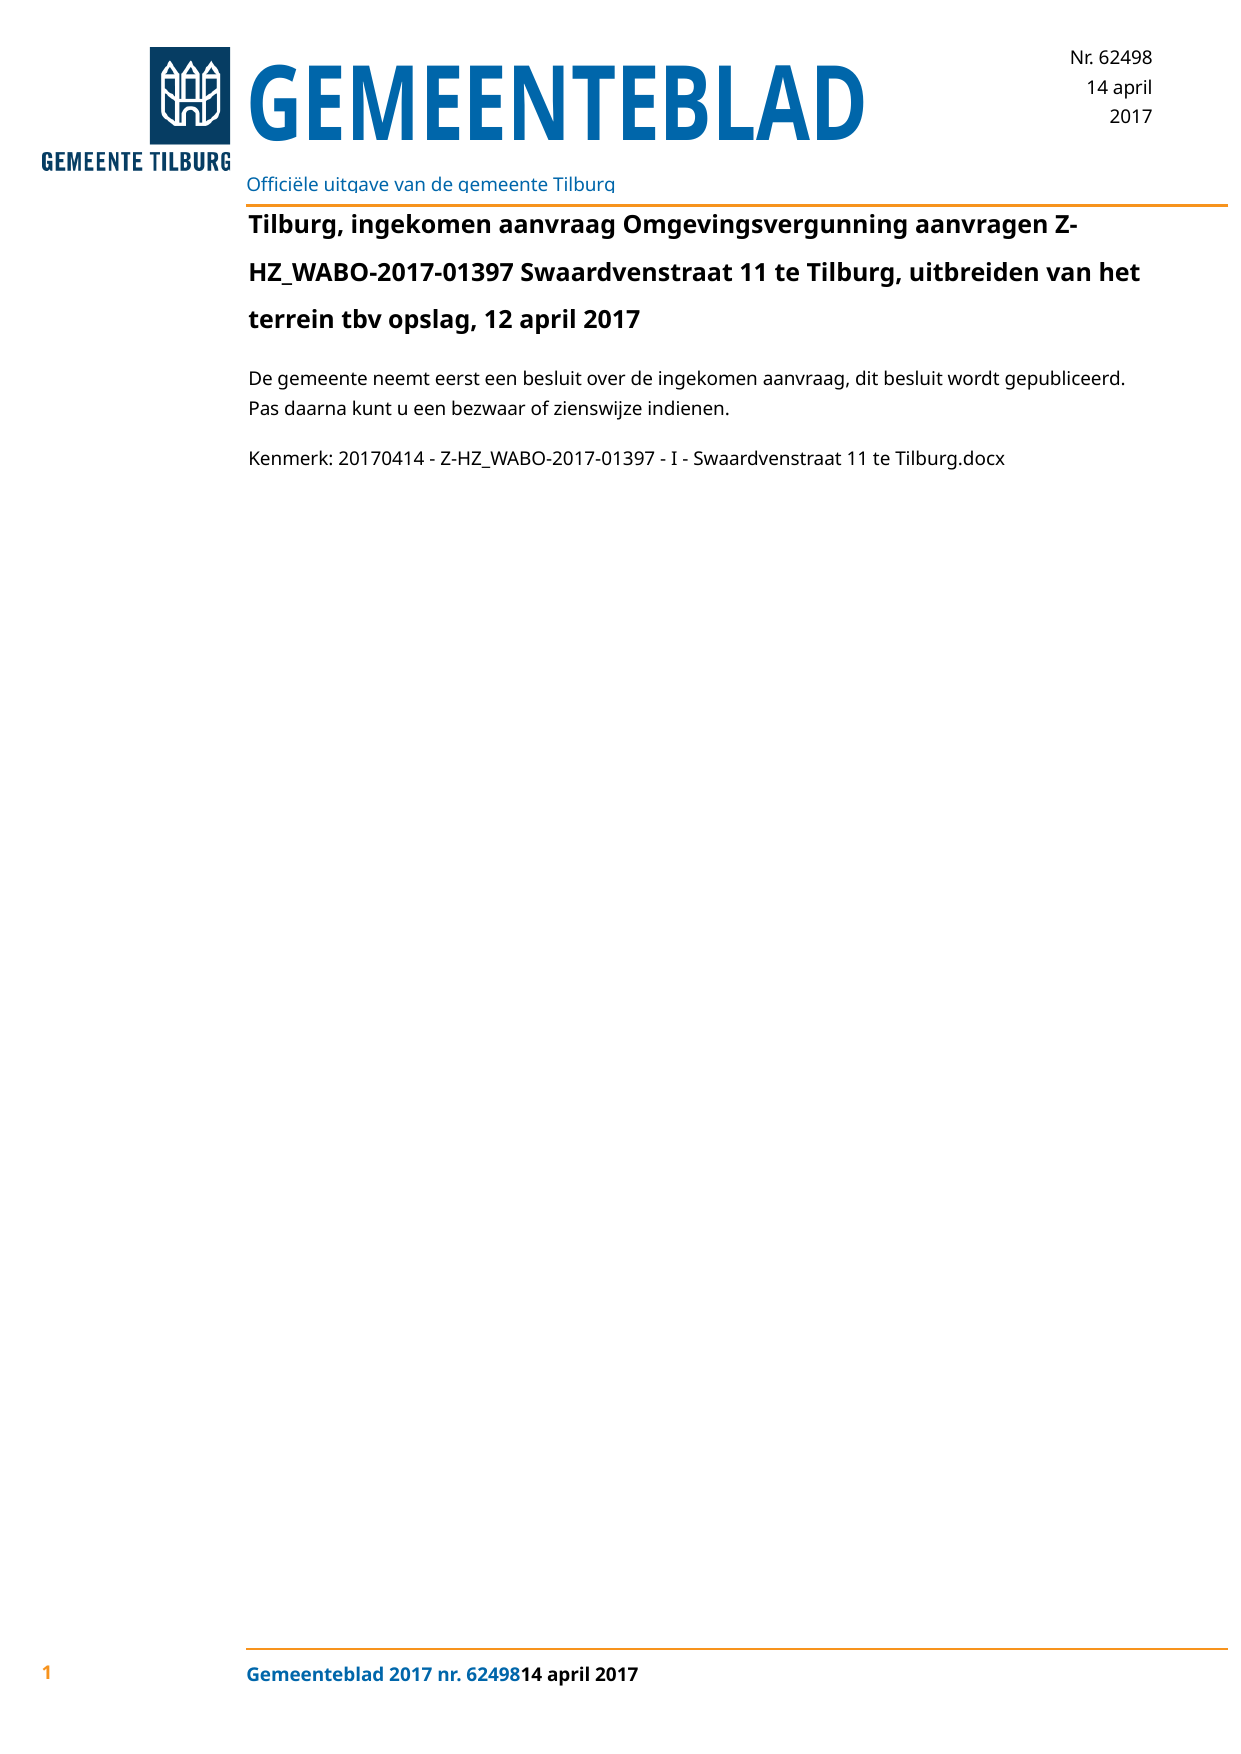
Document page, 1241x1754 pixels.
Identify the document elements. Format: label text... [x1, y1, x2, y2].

text De gemeente neemt eerst een besluit over de ingekomen aanvraag, dit besluit wordt gepubliceerd. Pas daarna kunt u een bezwaar of zienswijze indienen. [248, 366, 1152, 421]
text Kenmerk: 20170414 - Z-HZ_WABO-2017-01397 - I - Swaardvenstraat 11 te Tilburg.docx [248, 446, 1152, 471]
picture [41, 47, 231, 172]
text Tilburg, ingekomen aanvraag Omgevingsvergunning aanvragen Z-HZ_WABO-2017-01397 Swaardvenstraat 11 te Tilburg, uitbreiden van het terrein tbv opslag, 12 april 2017 [248, 207, 1152, 336]
